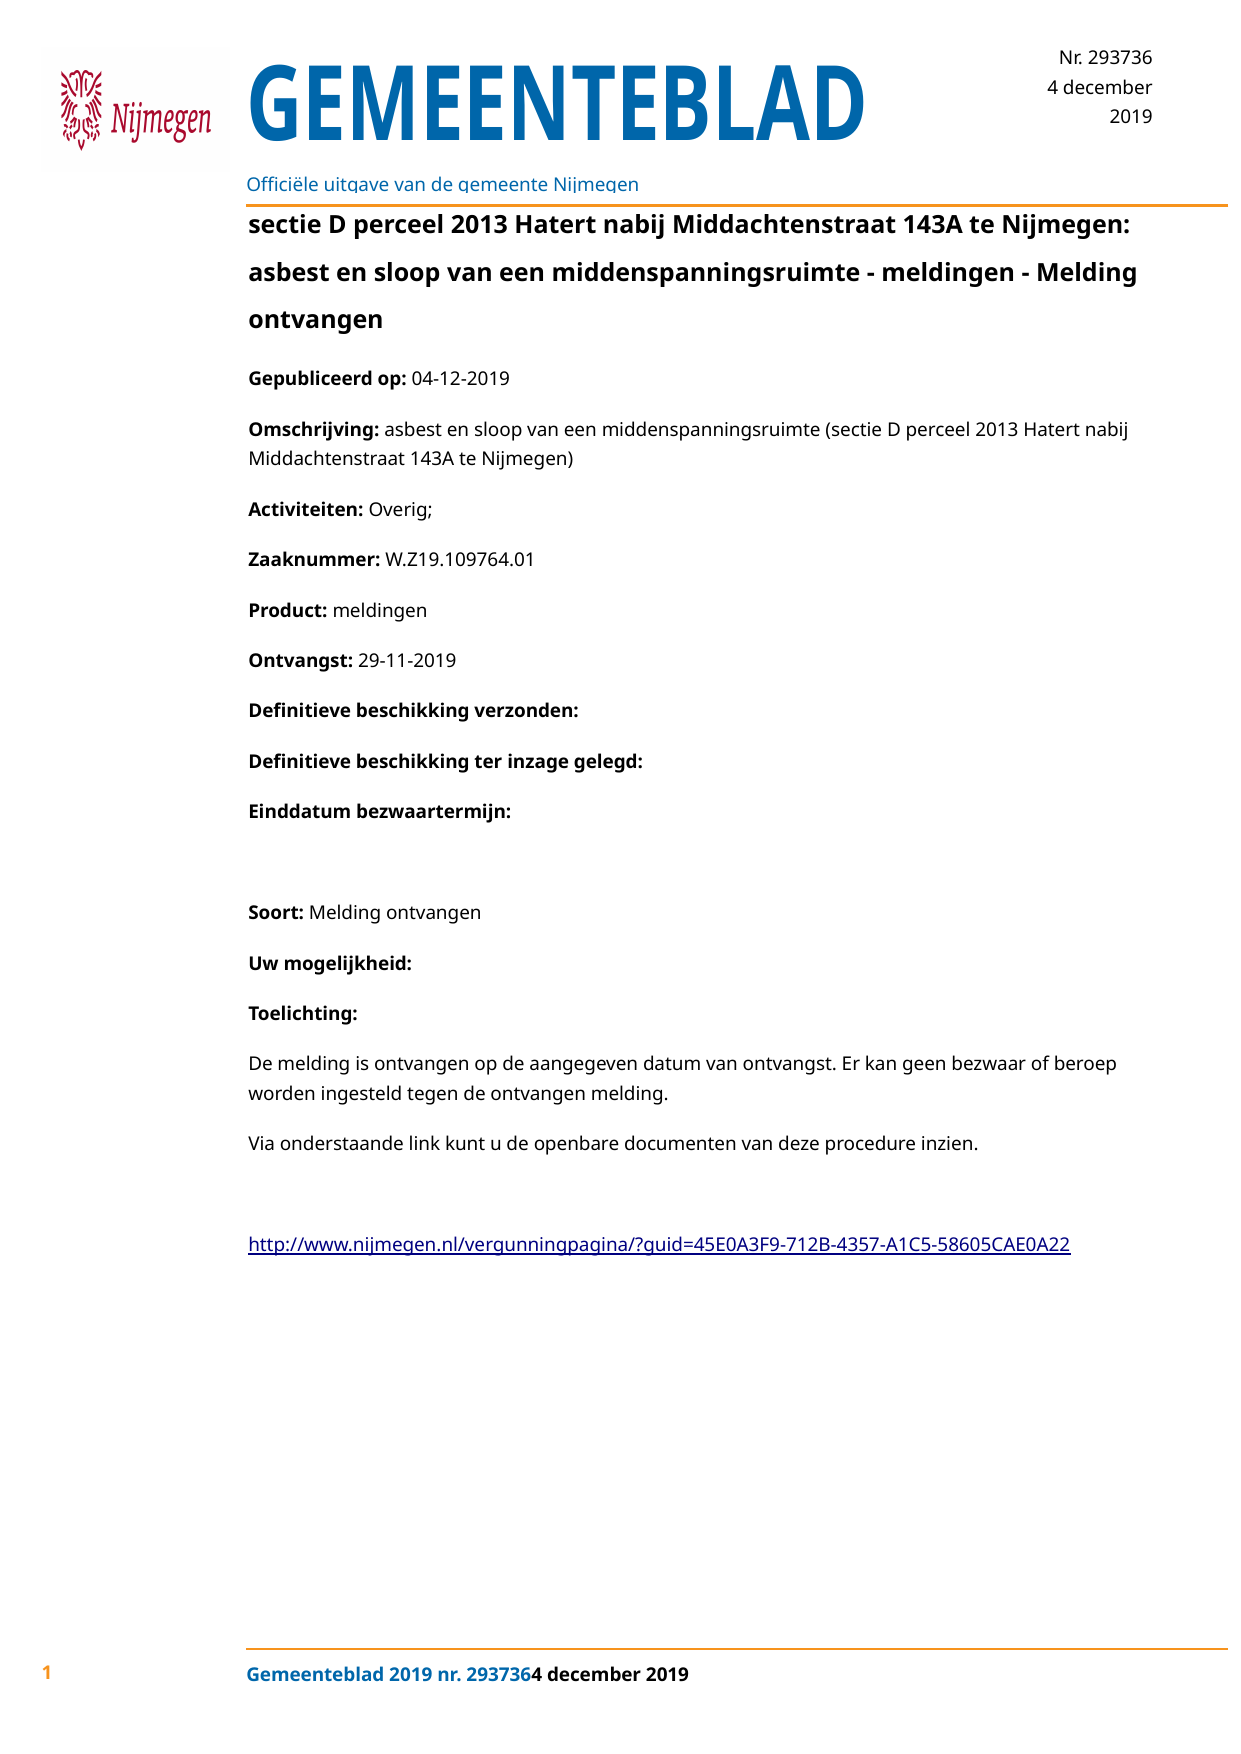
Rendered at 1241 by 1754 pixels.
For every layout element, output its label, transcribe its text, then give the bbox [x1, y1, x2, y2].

text Uw mogelijkheid: [248, 950, 1152, 975]
text http://www.nijmegen.nl/vergunningpagina/?guid=45E0A3F9-712B-4357-A1C5-58605CAE0A22 [248, 1231, 1152, 1257]
text Via onderstaande link kunt u de openbare documenten van deze procedure inzien. [248, 1131, 1152, 1156]
text De melding is ontvangen op de aangegeven datum van ontvangst. Er kan geen bezwaar of beroep worden ingesteld tegen de ontvangen melding. [248, 1051, 1152, 1106]
text Zaaknummer: W.Z19.109764.01 [248, 546, 1152, 572]
text Einddatum bezwaartermijn: [248, 798, 1152, 824]
text Ontvangst: 29-11-2019 [248, 647, 1152, 673]
text Toelichting: [248, 1000, 1152, 1026]
text Definitieve beschikking verzonden: [248, 698, 1152, 723]
text Activiteiten: Overig; [248, 496, 1152, 522]
text sectie D perceel 2013 Hatert nabij Middachtenstraat 143A te Nijmegen: asbest en sloop van een middenspanningsruimte - meldingen - Melding ontvangen [248, 207, 1152, 336]
text Gepubliceerd op: 04-12-2019 [248, 366, 1152, 391]
text Soort: Melding ontvangen [248, 899, 1152, 925]
text Definitieve beschikking ter inzage gelegd: [248, 748, 1152, 774]
text Product: meldingen [248, 597, 1152, 622]
text Omschrijving: asbest en sloop van een middenspanningsruimte (sectie D perceel 2013 Hatert nabij Middachtenstraat 143A te Nijmegen) [248, 416, 1152, 471]
picture [41, 47, 231, 172]
